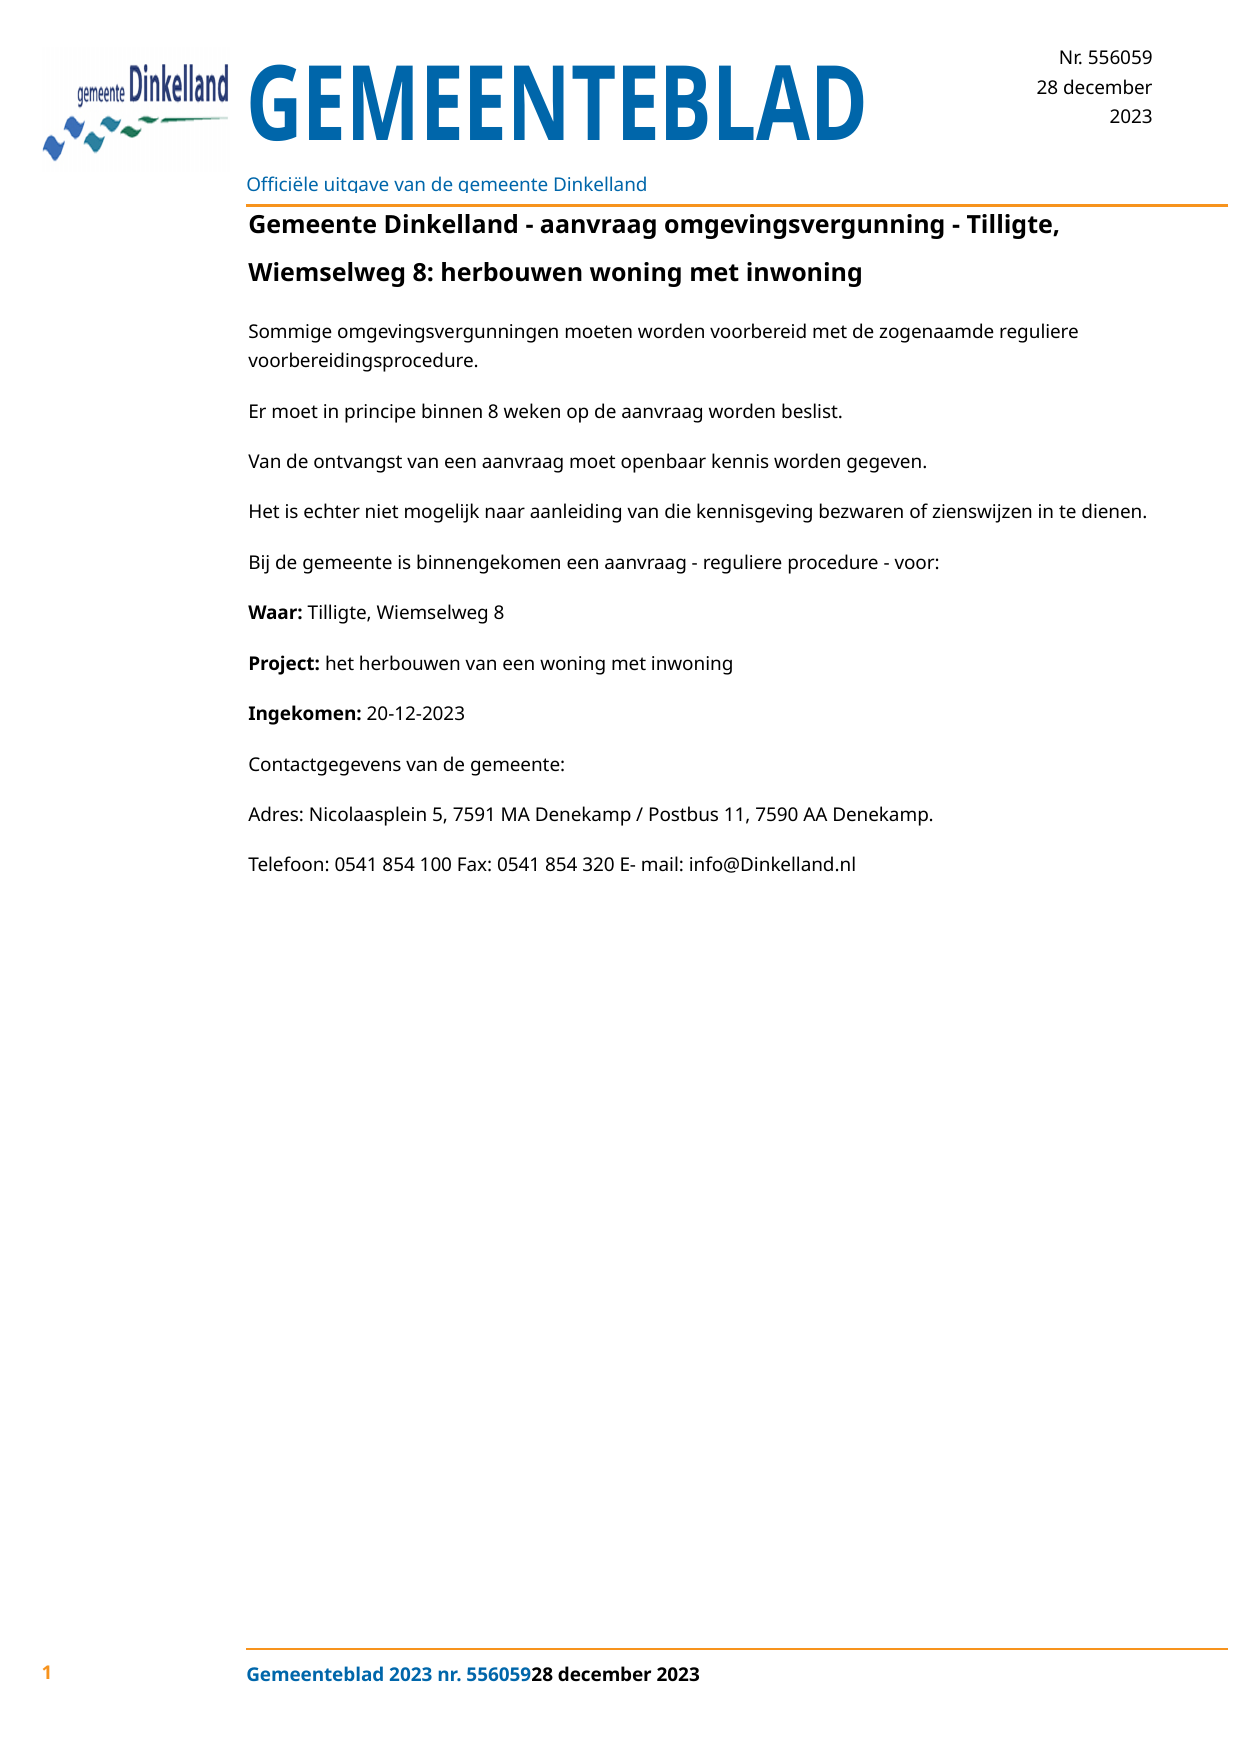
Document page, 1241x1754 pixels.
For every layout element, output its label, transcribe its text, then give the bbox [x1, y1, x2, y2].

text Ingekomen: 20-12-2023 [248, 700, 1152, 726]
text Er moet in principe binnen 8 weken op de aanvraag worden beslist. [248, 398, 1152, 424]
text Contactgegevens van de gemeente: [248, 751, 1152, 777]
text Waar: Tilligte, Wiemselweg 8 [248, 599, 1152, 625]
text Project: het herbouwen van een woning met inwoning [248, 650, 1152, 676]
text Gemeente Dinkelland - aanvraag omgevingsvergunning - Tilligte, Wiemselweg 8: herbouwen woning met inwoning [248, 207, 1152, 288]
text Bij de gemeente is binnengekomen een aanvraag - reguliere procedure - voor: [248, 549, 1152, 575]
text Van de ontvangst van een aanvraag moet openbaar kennis worden gegeven. [248, 448, 1152, 474]
text Telefoon: 0541 854 100 Fax: 0541 854 320 E- mail: info@Dinkelland.nl [248, 852, 1152, 877]
text Adres: Nicolaasplein 5, 7591 MA Denekamp / Postbus 11, 7590 AA Denekamp. [248, 801, 1152, 827]
text Het is echter niet mogelijk naar aanleiding van die kennisgeving bezwaren of zienswijzen in te dienen. [248, 499, 1152, 524]
text Sommige omgevingsvergunningen moeten worden voorbereid met de zogenaamde reguliere voorbereidingsprocedure. [248, 318, 1152, 373]
picture [41, 47, 231, 172]
